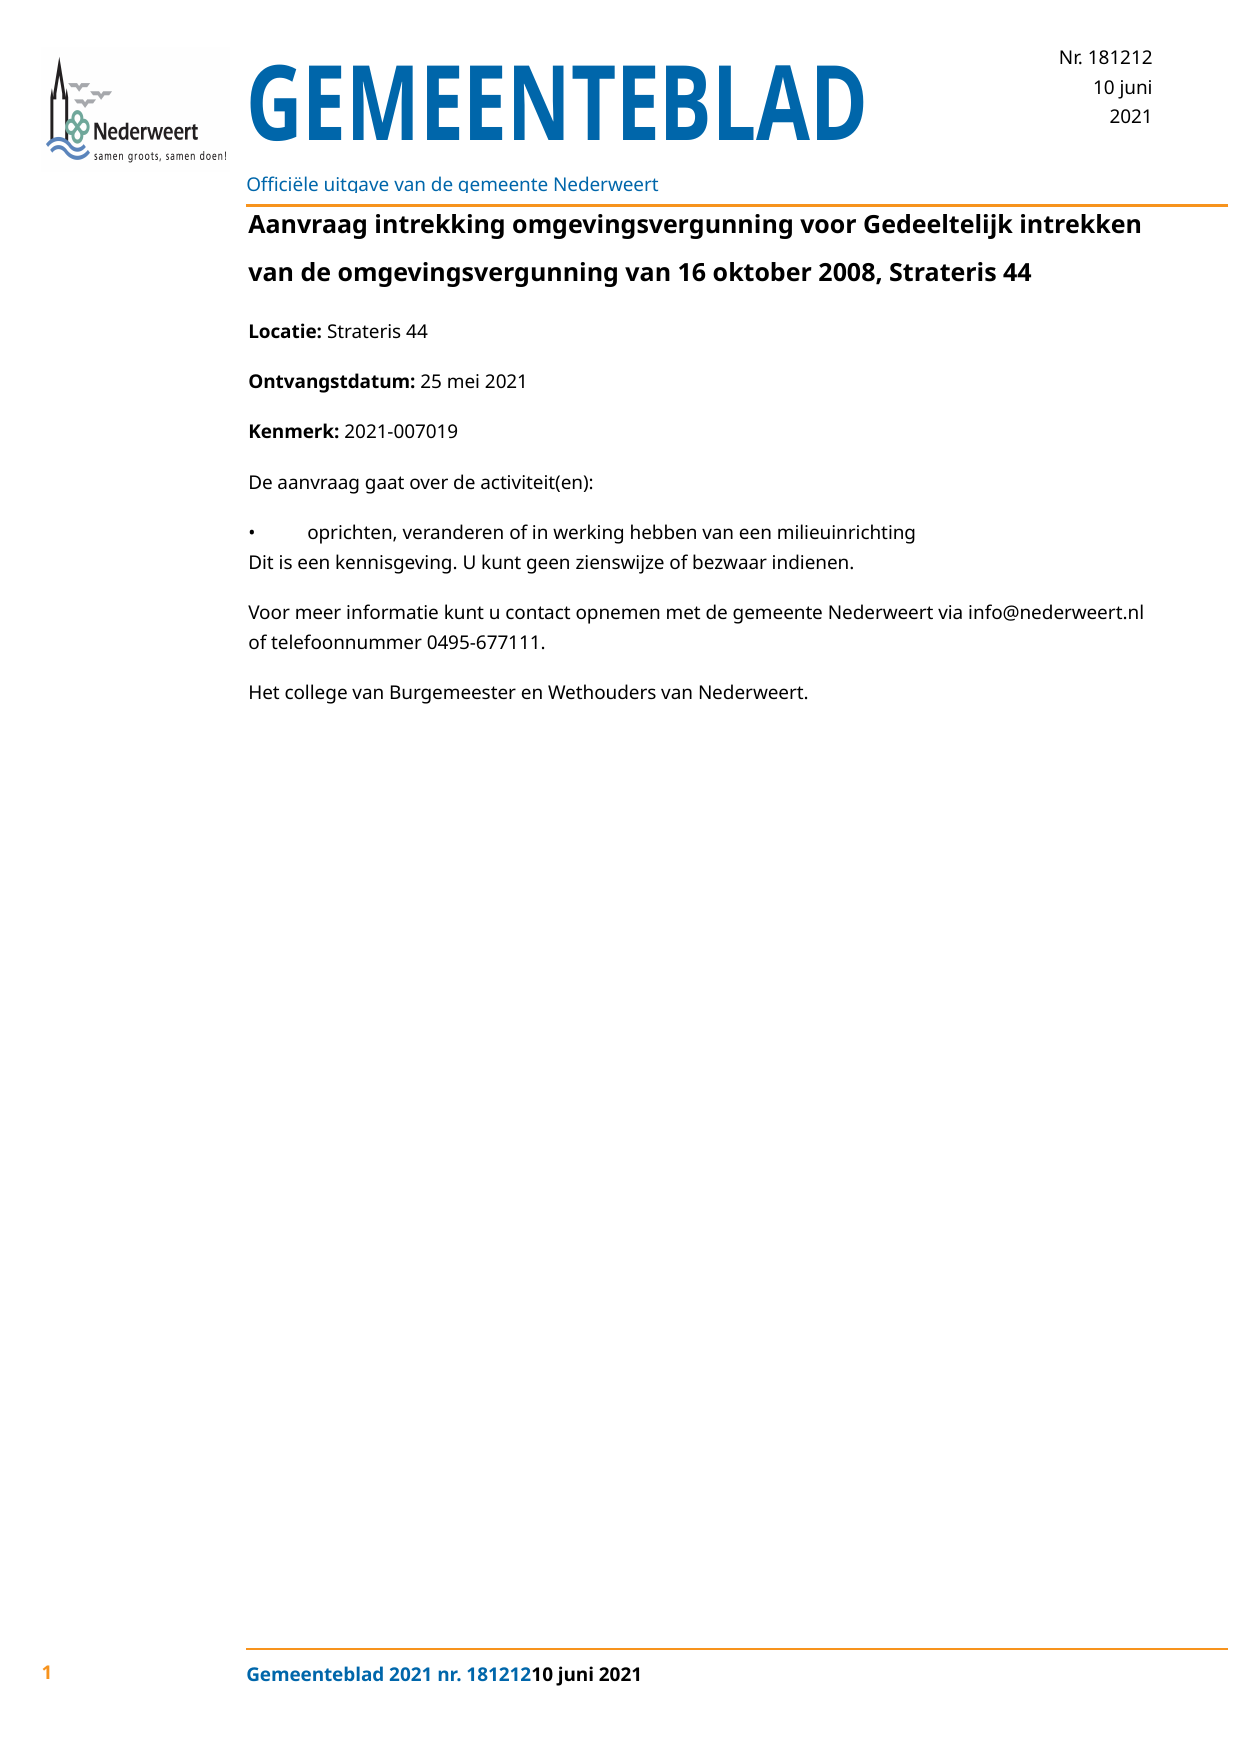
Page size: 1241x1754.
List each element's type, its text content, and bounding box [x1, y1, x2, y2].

text De aanvraag gaat over de activiteit(en): [248, 469, 1152, 495]
text Voor meer informatie kunt u contact opnemen met de gemeente Nederweert via info@nederweert.nl of telefoonnummer 0495-677111. [248, 599, 1152, 655]
text Locatie: Strateris 44 [248, 318, 1152, 344]
list oprichten, veranderen of in werking hebben van een milieuinrichting [248, 519, 1152, 545]
picture [41, 47, 231, 172]
text Ontvangstdatum: 25 mei 2021 [248, 368, 1152, 394]
text Het college van Burgemeester en Wethouders van Nederweert. [248, 679, 1152, 705]
text Kenmerk: 2021-007019 [248, 419, 1152, 444]
text Dit is een kennisgeving. U kunt geen zienswijze of bezwaar indienen. [248, 549, 1152, 575]
text Aanvraag intrekking omgevingsvergunning voor Gedeeltelijk intrekken van de omgevingsvergunning van 16 oktober 2008, Strateris 44 [248, 207, 1152, 288]
